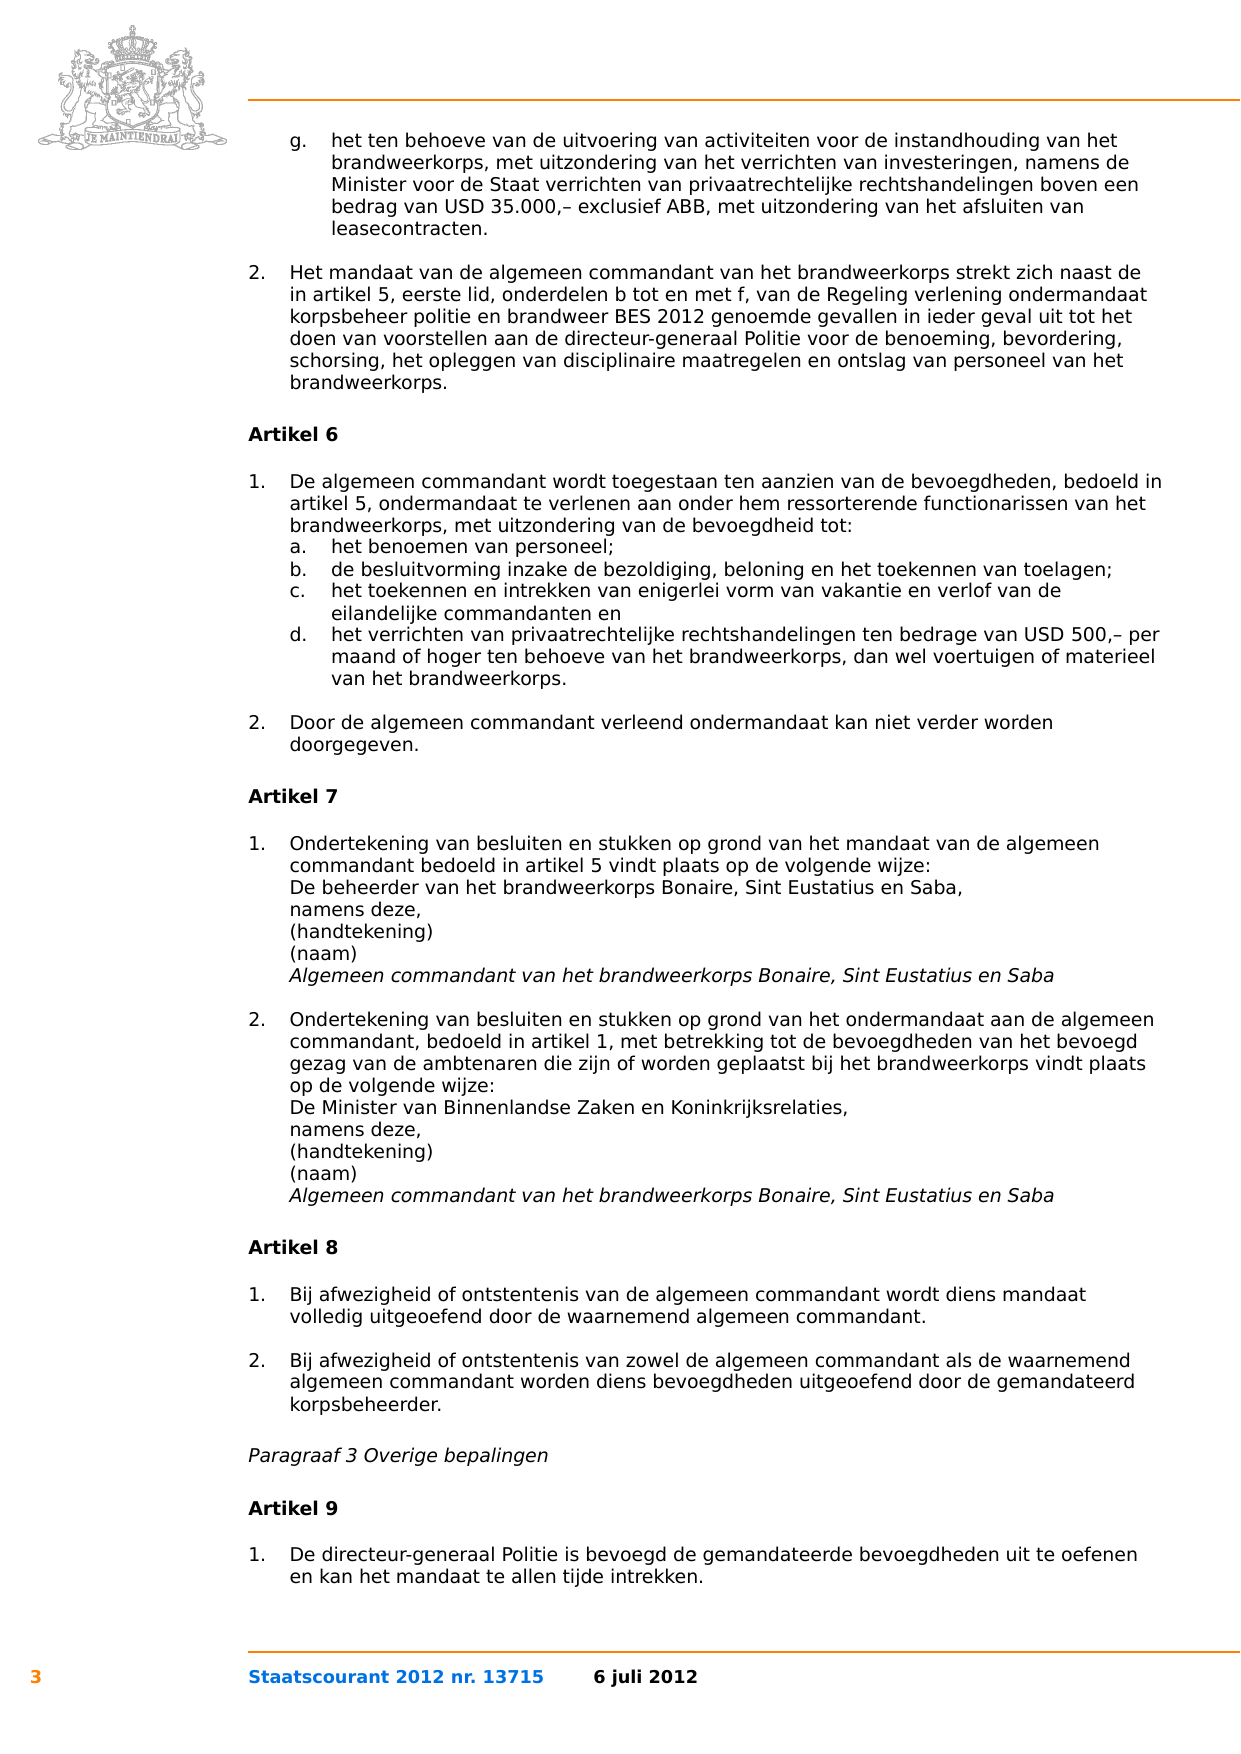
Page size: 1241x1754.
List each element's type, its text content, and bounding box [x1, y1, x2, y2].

picture [38, 25, 227, 150]
subtitle Paragraaf 3 Overige bepalingen [248, 1445, 1163, 1467]
text (naam) [289, 943, 1163, 965]
subtitle Artikel 7 [248, 786, 1163, 808]
text 2. Bij afwezigheid of ontstentenis van zowel de algemeen commandant als de waarnemend algemeen commandant worden diens bevoegdheden uitgeoefend door de gemandateerd korpsbeheerder. [248, 1349, 1163, 1415]
text (naam) [289, 1163, 1163, 1185]
text 1. De algemeen commandant wordt toegestaan ten aanzien van de bevoegdheden, bedoeld in artikel 5, ondermandaat te verlenen aan onder hem ressorterende functionarissen van het brandweerkorps, met uitzondering van de bevoegdheid tot: [248, 471, 1163, 536]
text Algemeen commandant van het brandweerkorps Bonaire, Sint Eustatius en Saba [289, 1185, 1163, 1207]
text namens deze, [289, 899, 1163, 921]
text De beheerder van het brandweerkorps Bonaire, Sint Eustatius en Saba, [289, 877, 1163, 899]
text (handtekening) [289, 921, 1163, 943]
text (handtekening) [289, 1141, 1163, 1163]
subtitle Artikel 8 [248, 1237, 1163, 1259]
text 1. De directeur-generaal Politie is bevoegd de gemandateerde bevoegdheden uit te oefenen en kan het mandaat te allen tijde intrekken. [248, 1544, 1163, 1588]
text g. het ten behoeve van de uitvoering van activiteiten voor de instandhouding van het brandweerkorps, met uitzondering van het verrichten van investeringen, namens de Minister voor de Staat verrichten van privaatrechtelijke rechtshandelingen boven een bedrag van USD 35.000,– exclusief ABB, met uitzondering van het afsluiten van leasecontracten. [289, 130, 1163, 240]
text c. het toekennen en intrekken van enigerlei vorm van vakantie en verlof van de eilandelijke commandanten en [289, 580, 1163, 624]
subtitle Artikel 9 [248, 1497, 1163, 1519]
text 1. Bij afwezigheid of ontstentenis van de algemeen commandant wordt diens mandaat volledig uitgeoefend door de waarnemend algemeen commandant. [248, 1284, 1163, 1328]
text 1. Ondertekening van besluiten en stukken op grond van het mandaat van de algemeen commandant bedoeld in artikel 5 vindt plaats op de volgende wijze: [248, 833, 1163, 877]
subtitle Artikel 6 [248, 423, 1163, 446]
text 2. Het mandaat van de algemeen commandant van het brandweerkorps strekt zich naast de in artikel 5, eerste lid, onderdelen b tot en met f, van de Regeling verlening ondermandaat korpsbeheer politie en brandweer BES 2012 genoemde gevallen in ieder geval uit tot het doen van voorstellen aan de directeur-generaal Politie voor de benoeming, bevordering, schorsing, het opleggen van disciplinaire maatregelen en ontslag van personeel van het brandweerkorps. [248, 262, 1163, 393]
text 2. Door de algemeen commandant verleend ondermandaat kan niet verder worden doorgegeven. [248, 712, 1163, 756]
text namens deze, [289, 1119, 1163, 1141]
text d. het verrichten van privaatrechtelijke rechtshandelingen ten bedrage van USD 500,– per maand of hoger ten behoeve van het brandweerkorps, dan wel voertuigen of materieel van het brandweerkorps. [289, 624, 1163, 690]
text b. de besluitvorming inzake de bezoldiging, beloning en het toekennen van toelagen; [289, 558, 1163, 580]
text 2. Ondertekening van besluiten en stukken op grond van het ondermandaat aan de algemeen commandant, bedoeld in artikel 1, met betrekking tot de bevoegdheden van het bevoegd gezag van de ambtenaren die zijn of worden geplaatst bij het brandweerkorps vindt plaats op de volgende wijze: [248, 1009, 1163, 1097]
text a. het benoemen van personeel; [289, 536, 1163, 558]
text De Minister van Binnenlandse Zaken en Koninkrijksrelaties, [289, 1097, 1163, 1119]
text Algemeen commandant van het brandweerkorps Bonaire, Sint Eustatius en Saba [289, 965, 1163, 987]
